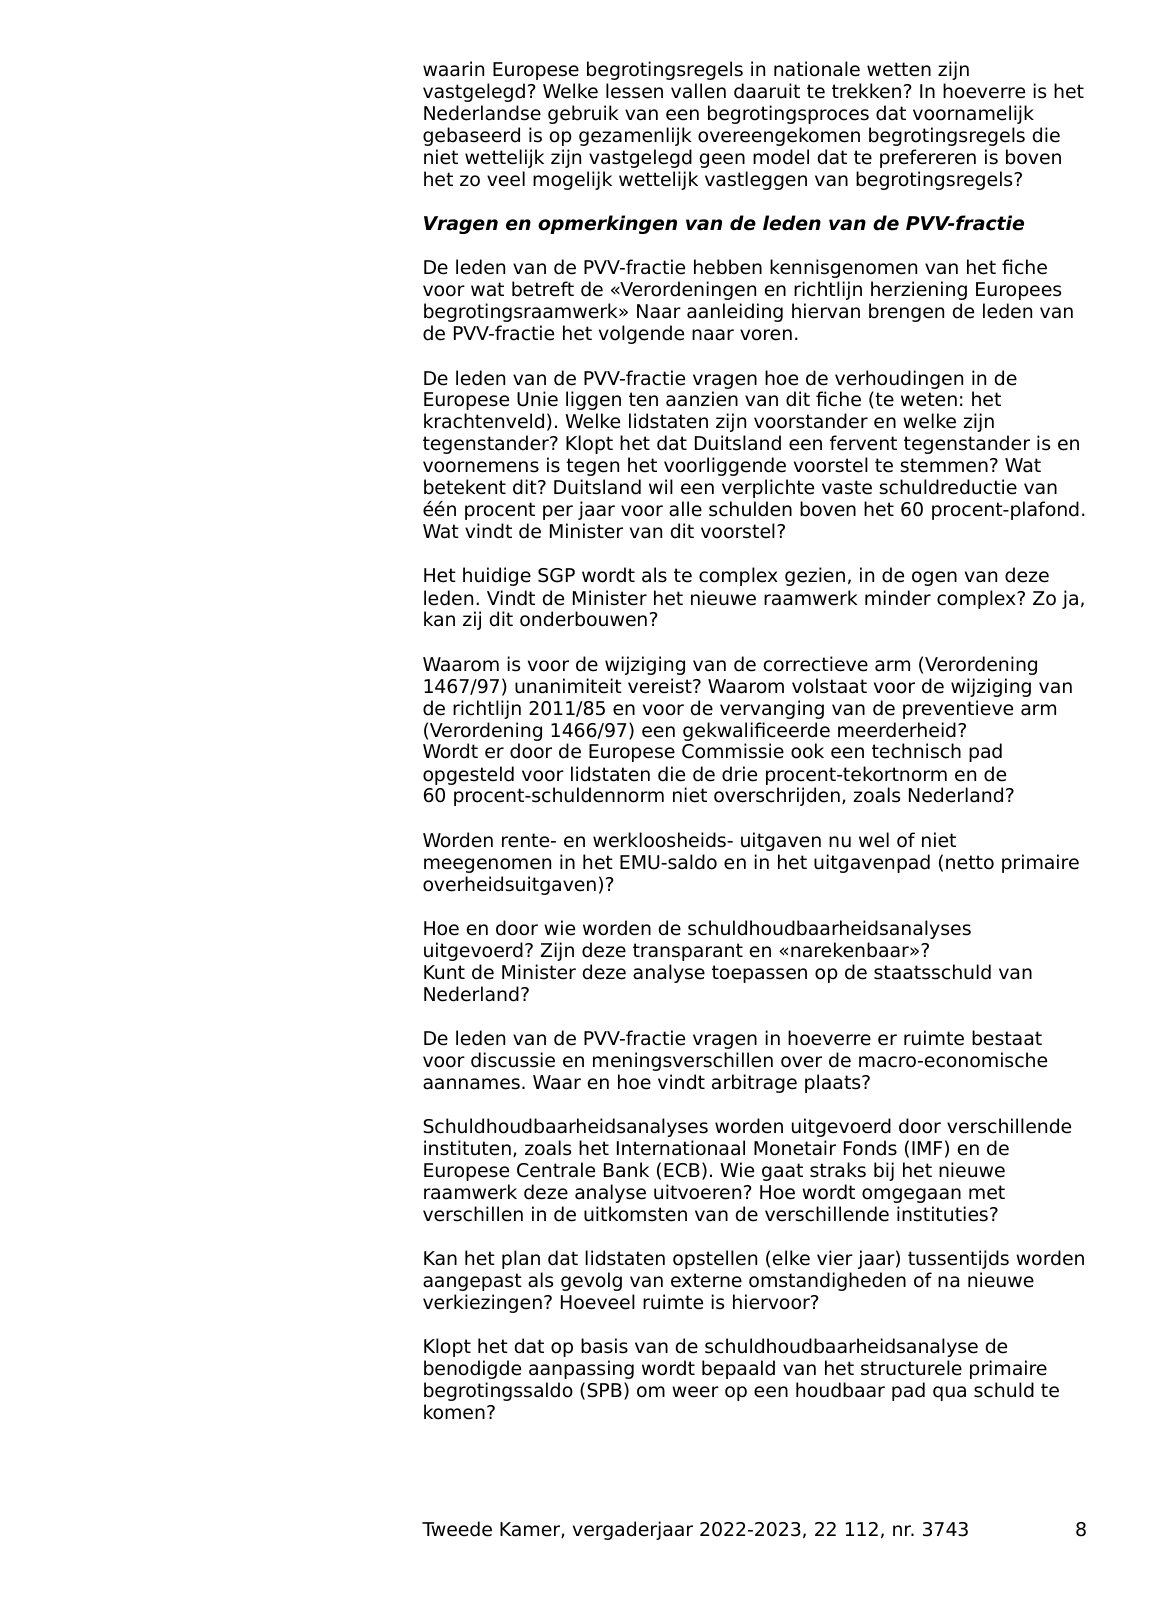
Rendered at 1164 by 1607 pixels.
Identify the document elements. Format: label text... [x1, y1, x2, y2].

text De leden van de PVV-fractie vragen in hoeverre er ruimte bestaat voor discussie en meningsverschillen over de macro-economische aannames. Waar en hoe vindt arbitrage plaats? [422, 1028, 1087, 1094]
text Kunt de Minister deze analyse toepassen op de staatsschuld van Nederland? [422, 962, 1087, 1006]
text De leden van de PVV-fractie vragen hoe de verhoudingen in de Europese Unie liggen ten aanzien van dit fiche (te weten: het krachtenveld). Welke lidstaten zijn voorstander en welke zijn tegenstander? Klopt het dat Duitsland een fervent tegenstander is en voornemens is tegen het voorliggende voorstel te stemmen? Wat betekent dit? Duitsland wil een verplichte vaste schuldreductie van één procent per jaar voor alle schulden boven het 60 procent-plafond. Wat vindt de Minister van dit voorstel? [422, 367, 1087, 543]
text Hoe en door wie worden de schuldhoudbaarheidsanalyses uitgevoerd? Zijn deze transparant en «narekenbaar»? [422, 918, 1087, 962]
text Kan het plan dat lidstaten opstellen (elke vier jaar) tussentijds worden aangepast als gevolg van externe omstandigheden of na nieuwe verkiezingen? Hoeveel ruimte is hiervoor? [422, 1248, 1087, 1314]
text Het huidige SGP wordt als te complex gezien, in de ogen van deze leden. Vindt de Minister het nieuwe raamwerk minder complex? Zo ja, kan zij dit onderbouwen? [422, 565, 1087, 631]
text Schuldhoudbaarheidsanalyses worden uitgevoerd door verschillende instituten, zoals het Internationaal Monetair Fonds (IMF) en de Europese Centrale Bank (ECB). Wie gaat straks bij het nieuwe raamwerk deze analyse uitvoeren? Hoe wordt omgegaan met verschillen in de uitkomsten van de verschillende instituties? [422, 1116, 1087, 1226]
text Waarom is voor de wijziging van de correctieve arm (Verordening 1467/97) unanimiteit vereist? Waarom volstaat voor de wijziging van de richtlijn 2011/85 en voor de vervanging van de preventieve arm (Verordening 1466/97) een gekwalificeerde meerderheid? [422, 653, 1087, 741]
text De leden van de PVV-fractie hebben kennisgenomen van het fiche voor wat betreft de «Verordeningen en richtlijn herziening Europees begrotingsraamwerk» Naar aanleiding hiervan brengen de leden van de PVV-fractie het volgende naar voren. [422, 257, 1087, 345]
subtitle Vragen en opmerkingen van de leden van de PVV-fractie [422, 213, 1087, 235]
text waarin Europese begrotingsregels in nationale wetten zijn vastgelegd? Welke lessen vallen daaruit te trekken? In hoeverre is het Nederlandse gebruik van een begrotingsproces dat voornamelijk gebaseerd is op gezamenlijk overeengekomen begrotingsregels die niet wettelijk zijn vastgelegd geen model dat te prefereren is boven het zo veel mogelijk wettelijk vastleggen van begrotingsregels? [422, 59, 1087, 191]
text Klopt het dat op basis van de schuldhoudbaarheidsanalyse de benodigde aanpassing wordt bepaald van het structurele primaire begrotingssaldo (SPB) om weer op een houdbaar pad qua schuld te komen? [422, 1336, 1087, 1424]
text Wordt er door de Europese Commissie ook een technisch pad opgesteld voor lidstaten die de drie procent-tekortnorm en de 60 procent-schuldennorm niet overschrijden, zoals Nederland? [422, 741, 1087, 807]
text Worden rente- en werkloosheids- uitgaven nu wel of niet meegenomen in het EMU-saldo en in het uitgavenpad (netto primaire overheidsuitgaven)? [422, 829, 1087, 896]
